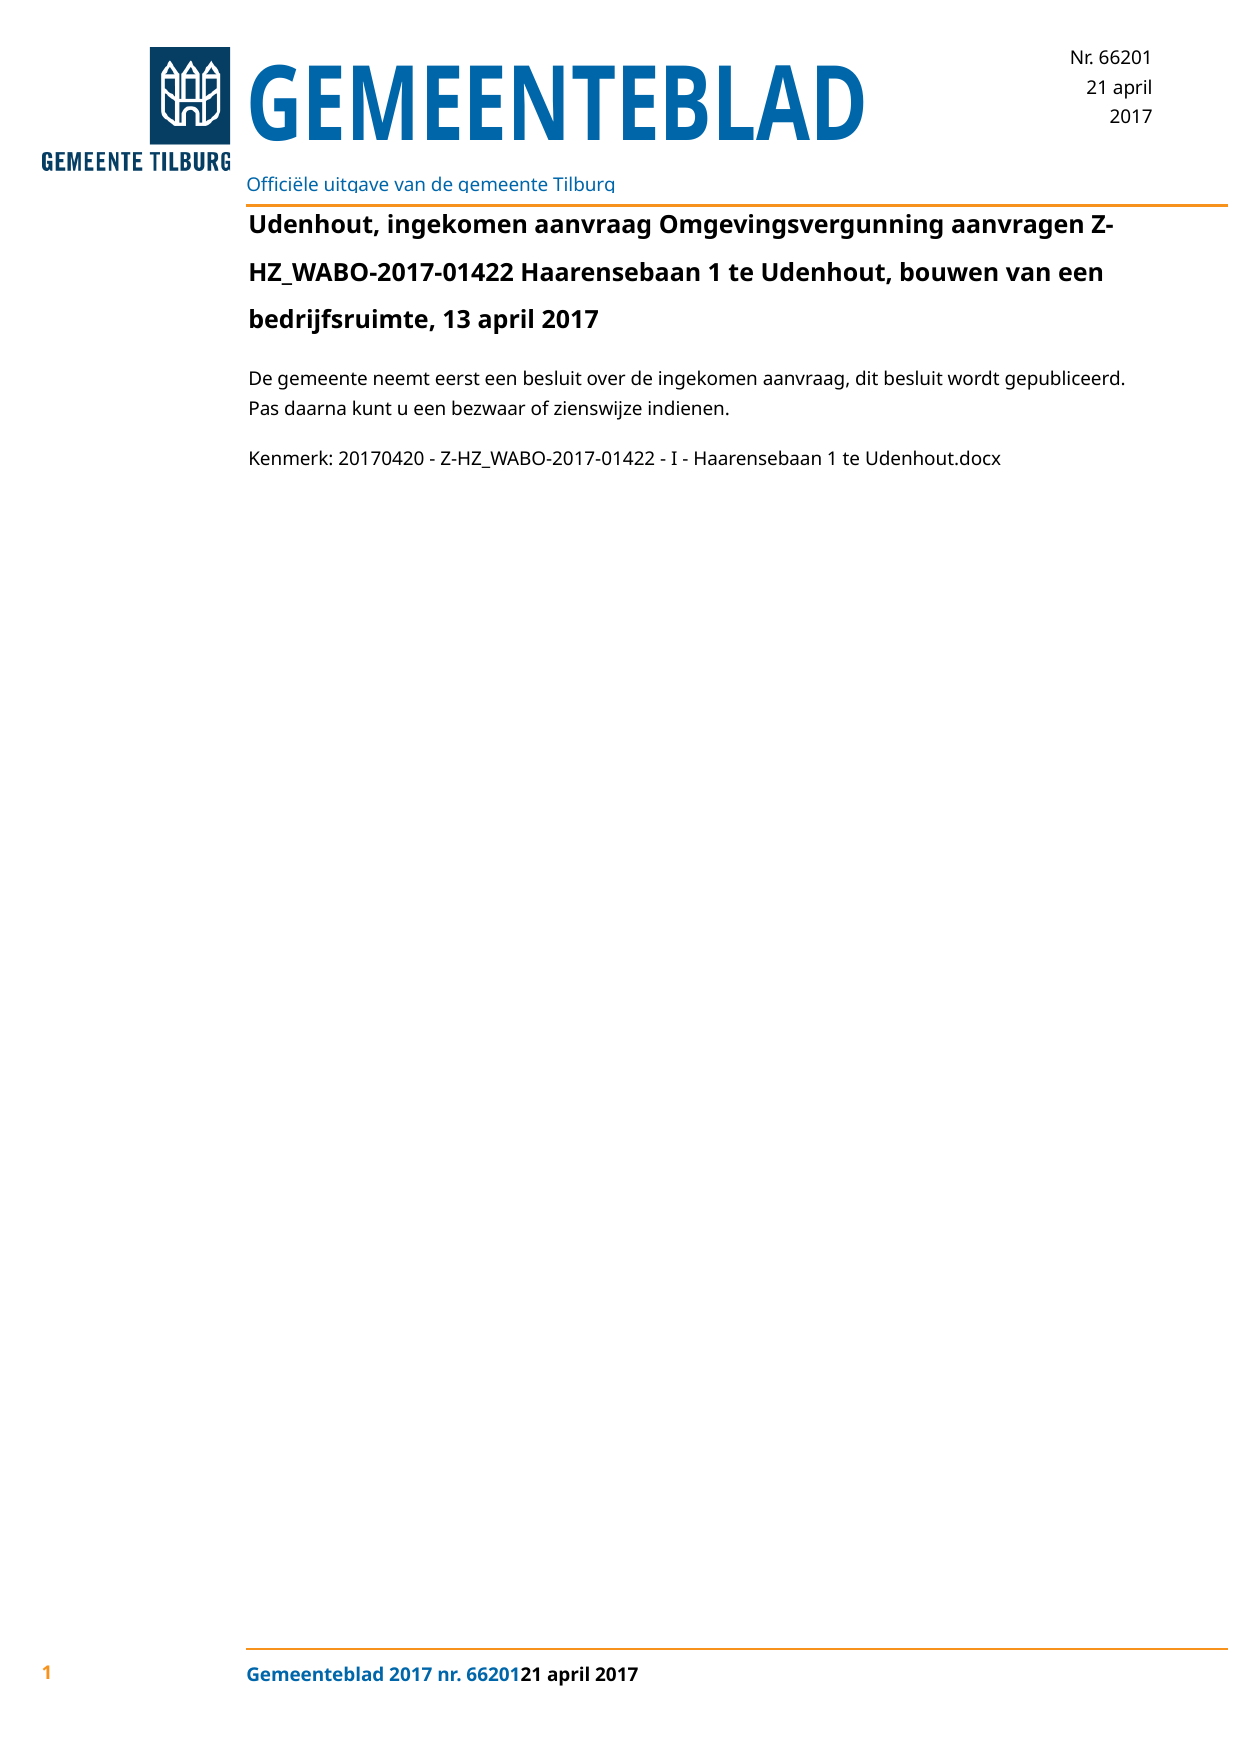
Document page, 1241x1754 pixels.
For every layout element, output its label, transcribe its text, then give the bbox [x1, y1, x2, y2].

text Kenmerk: 20170420 - Z-HZ_WABO-2017-01422 - I - Haarensebaan 1 te Udenhout.docx [248, 446, 1152, 471]
picture [41, 47, 231, 172]
text De gemeente neemt eerst een besluit over de ingekomen aanvraag, dit besluit wordt gepubliceerd. Pas daarna kunt u een bezwaar of zienswijze indienen. [248, 366, 1152, 421]
text Udenhout, ingekomen aanvraag Omgevingsvergunning aanvragen Z-HZ_WABO-2017-01422 Haarensebaan 1 te Udenhout, bouwen van een bedrijfsruimte, 13 april 2017 [248, 207, 1152, 336]
